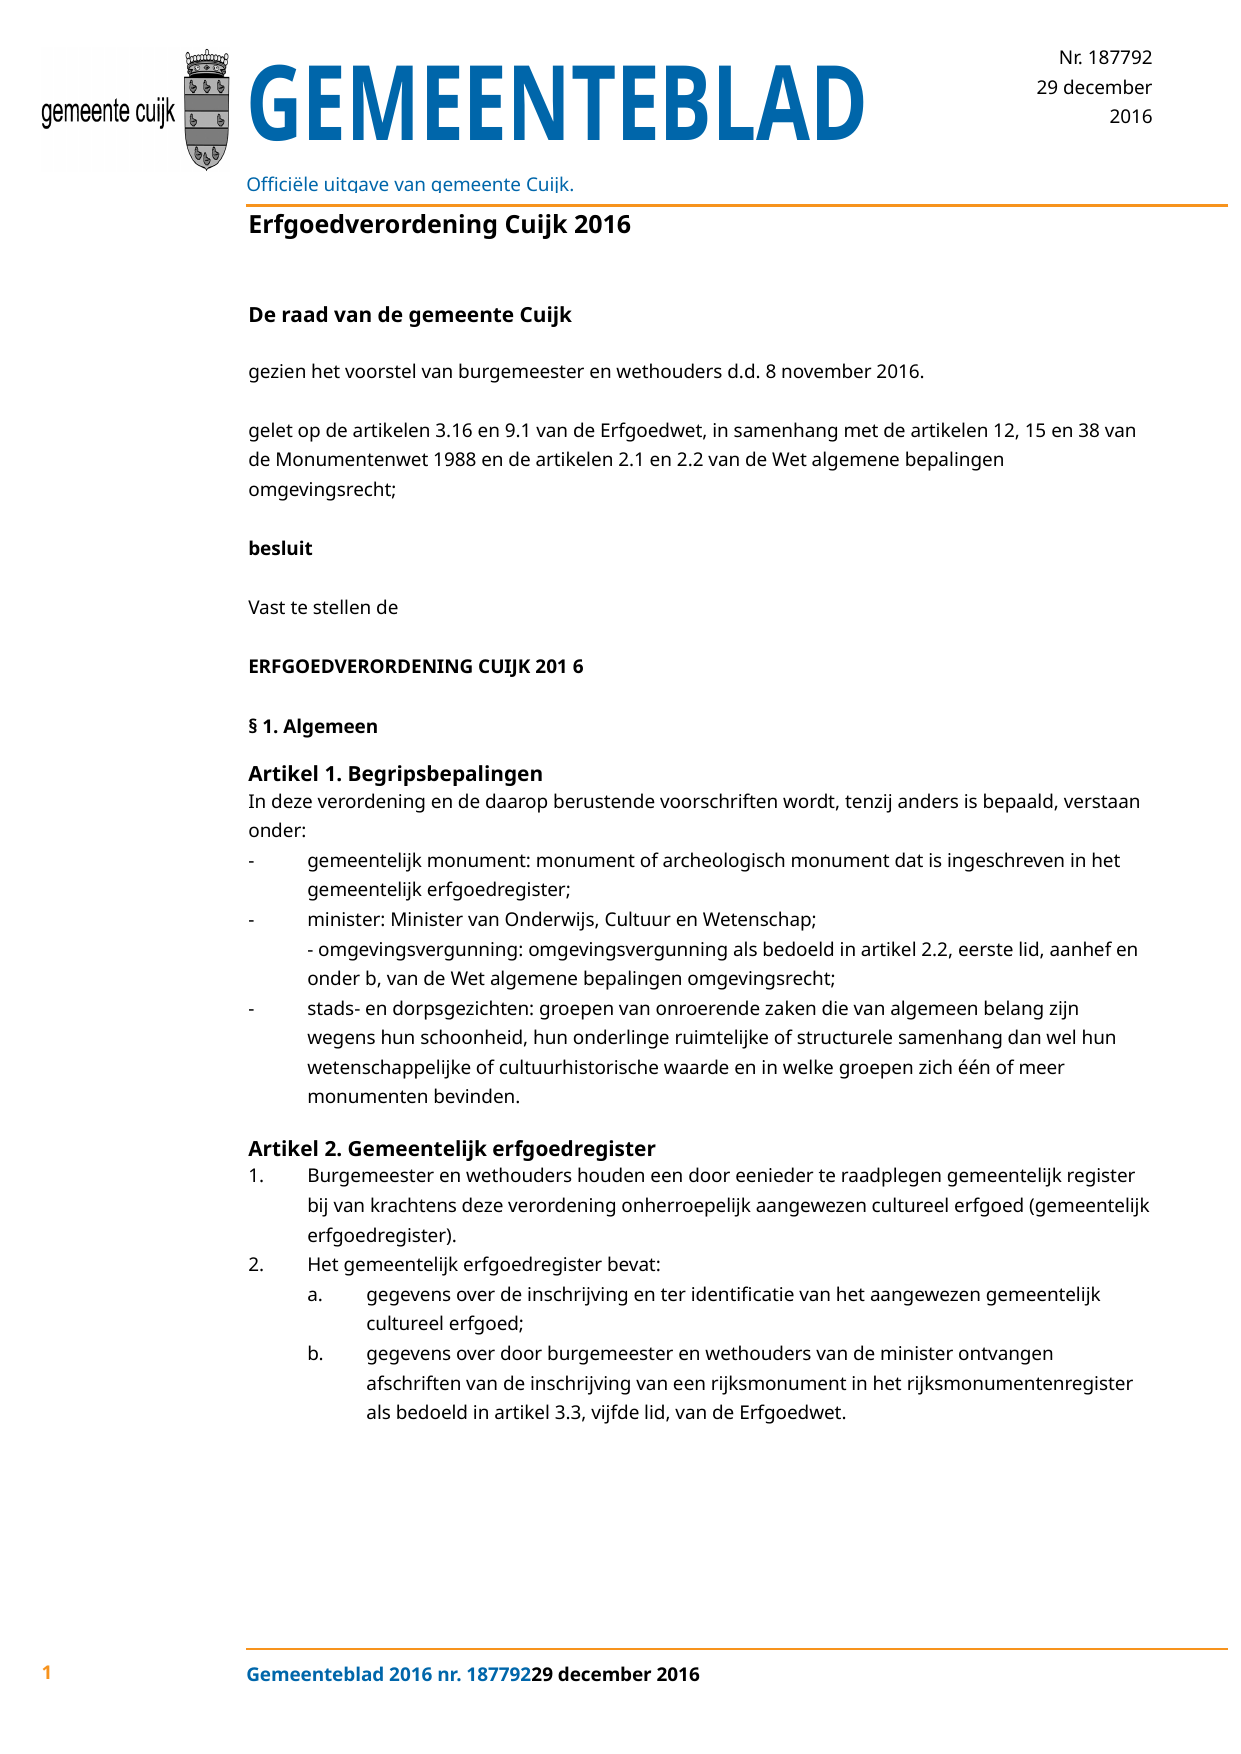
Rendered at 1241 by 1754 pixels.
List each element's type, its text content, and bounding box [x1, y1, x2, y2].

text gezien het voorstel van burgemeester en wethouders d.d. 8 november 2016. [248, 358, 1152, 384]
text besluit [248, 535, 1152, 561]
text Artikel 2. Gemeentelijk erfgoedregister [248, 1134, 1152, 1163]
list - omgevingsvergunning: omgevingsvergunning als bedoeld in artikel 2.2, eerste lid, aanhef en onder b, van de Wet algemene bepalingen omgevingsrecht; [248, 936, 1152, 991]
list Burgemeester en wethouders houden een door eenieder te raadplegen gemeentelijk register bij van krachtens deze verordening onherroepelijk aangewezen cultureel erfgoed (gemeentelijk erfgoedregister). [248, 1163, 1152, 1247]
text § 1. Algemeen [248, 713, 1152, 739]
text De raad van de gemeente Cuijk [248, 300, 1152, 328]
text Vast te stellen de [248, 594, 1152, 620]
list gegevens over door burgemeester en wethouders van de minister ontvangen afschriften van de inschrijving van een rijksmonument in het rijksmonumentenregister als bedoeld in artikel 3.3, vijfde lid, van de Erfgoedwet. [307, 1340, 1152, 1425]
text Erfgoedverordening Cuijk 2016 [248, 207, 1152, 241]
list Het gemeentelijk erfgoedregister bevat: [248, 1251, 1152, 1277]
text ERFGOEDVERORDENING CUIJK 201 6 [248, 654, 1152, 679]
list gegevens over de inschrijving en ter identificatie van het aangewezen gemeentelijk cultureel erfgoed; [307, 1281, 1152, 1336]
text Artikel 1. Begripsbepalingen [248, 759, 1152, 788]
list stads- en dorpsgezichten: groepen van onroerende zaken die van algemeen belang zijn wegens hun schoonheid, hun onderlinge ruimtelijke of structurele samenhang dan wel hun wetenschappelijke of cultuurhistorische waarde en in welke groepen zich één of meer monumenten bevinden. [248, 995, 1152, 1109]
text In deze verordening en de daarop berustende voorschriften wordt, tenzij anders is bepaald, verstaan onder: [248, 788, 1152, 843]
list gemeentelijk monument: monument of archeologisch monument dat is ingeschreven in het gemeentelijk erfgoedregister; [248, 847, 1152, 902]
picture [41, 47, 231, 172]
text gelet op de artikelen 3.16 en 9.1 van de Erfgoedwet, in samenhang met de artikelen 12, 15 en 38 van de Monumentenwet 1988 en de artikelen 2.1 en 2.2 van de Wet algemene bepalingen omgevingsrecht; [248, 417, 1152, 502]
list minister: Minister van Onderwijs, Cultuur en Wetenschap; [248, 906, 1152, 932]
